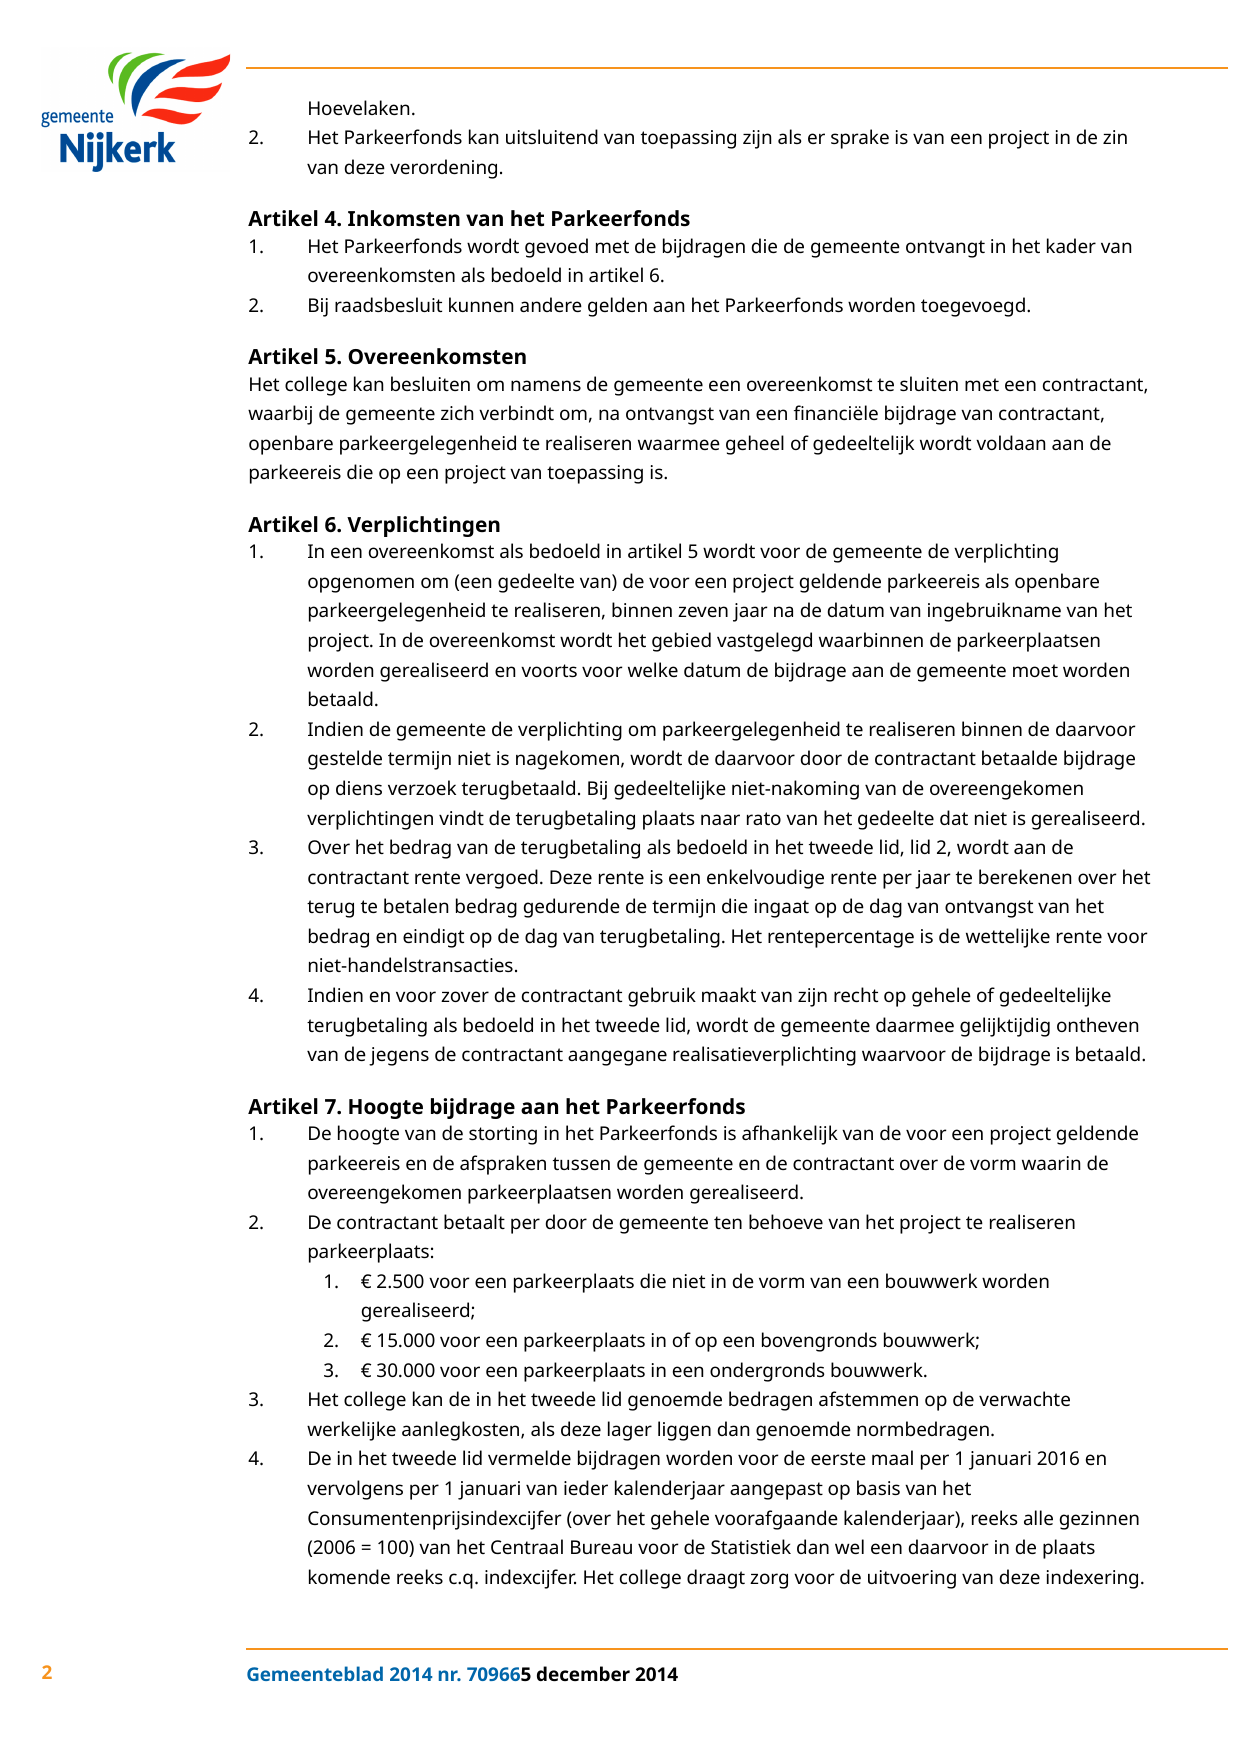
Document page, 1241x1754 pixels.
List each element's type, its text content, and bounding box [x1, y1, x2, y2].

text Het college kan besluiten om namens de gemeente een overeenkomst te sluiten met een contractant, waarbij de gemeente zich verbindt om, na ontvangst van een financiële bijdrage van contractant, openbare parkeergelegenheid te realiseren waarmee geheel of gedeeltelijk wordt voldaan aan de parkeereis die op een project van toepassing is. [248, 371, 1152, 485]
text Artikel 6. Verplichtingen [248, 510, 1152, 538]
list € 15.000 voor een parkeerplaats in of op een bovengronds bouwwerk; [323, 1327, 1152, 1353]
list Het college kan de in het tweede lid genoemde bedragen afstemmen op de verwachte werkelijke aanlegkosten, als deze lager liggen dan genoemde normbedragen. [248, 1386, 1152, 1442]
text Artikel 7. Hoogte bijdrage aan het Parkeerfonds [248, 1092, 1152, 1120]
list De in het tweede lid vermelde bijdragen worden voor de eerste maal per 1 januari 2016 en vervolgens per 1 januari van ieder kalenderjaar aangepast op basis van het Consumentenprijsindexcijfer (over het gehele voorafgaande kalenderjaar), reeks alle gezinnen (2006 = 100) van het Centraal Bureau voor de Statistiek dan wel een daarvoor in de plaats komende reeks c.q. indexcijfer. Het college draagt zorg voor de uitvoering van deze indexering. [248, 1446, 1152, 1590]
list Het Parkeerfonds kan uitsluitend van toepassing zijn als er sprake is van een project in de zin van deze verordening. [248, 124, 1152, 180]
list Over het bedrag van de terugbetaling als bedoeld in het tweede lid, lid 2, wordt aan de contractant rente vergoed. Deze rente is een enkelvoudige rente per jaar te berekenen over het terug te betalen bedrag gedurende de termijn die ingaat op de dag van ontvangst van het bedrag en eindigt op de dag van terugbetaling. Het rentepercentage is de wettelijke rente voor niet-handelstransacties. [248, 834, 1152, 978]
list Bij raadsbesluit kunnen andere gelden aan het Parkeerfonds worden toegevoegd. [248, 292, 1152, 318]
list De hoogte van de storting in het Parkeerfonds is afhankelijk van de voor een project geldende parkeereis en de afspraken tussen de gemeente en de contractant over de vorm waarin de overeengekomen parkeerplaatsen worden gerealiseerd. [248, 1120, 1152, 1205]
list € 2.500 voor een parkeerplaats die niet in de vorm van een bouwwerk worden gerealiseerd; [323, 1268, 1152, 1323]
list Indien en voor zover de contractant gebruik maakt van zijn recht op gehele of gedeeltelijke terugbetaling als bedoeld in het tweede lid, wordt de gemeente daarmee gelijktijdig ontheven van de jegens de contractant aangegane realisatieverplichting waarvoor de bijdrage is betaald. [248, 982, 1152, 1067]
text Artikel 4. Inkomsten van het Parkeerfonds [248, 204, 1152, 233]
list Indien de gemeente de verplichting om parkeergelegenheid te realiseren binnen de daarvoor gestelde termijn niet is nagekomen, wordt de daarvoor door de contractant betaalde bijdrage op diens verzoek terugbetaald. Bij gedeeltelijke niet-nakoming van de overeengekomen verplichtingen vindt de terugbetaling plaats naar rato van het gedeelte dat niet is gerealiseerd. [248, 716, 1152, 830]
picture [41, 47, 231, 172]
text Artikel 5. Overeenkomsten [248, 342, 1152, 371]
list Hoevelaken. [248, 95, 1152, 121]
list De contractant betaalt per door de gemeente ten behoeve van het project te realiseren parkeerplaats: [248, 1209, 1152, 1264]
list € 30.000 voor een parkeerplaats in een ondergronds bouwwerk. [323, 1357, 1152, 1383]
list In een overeenkomst als bedoeld in artikel 5 wordt voor de gemeente de verplichting opgenomen om (een gedeelte van) de voor een project geldende parkeereis als openbare parkeergelegenheid te realiseren, binnen zeven jaar na de datum van ingebruikname van het project. In de overeenkomst wordt het gebied vastgelegd waarbinnen de parkeerplaatsen worden gerealiseerd en voorts voor welke datum de bijdrage aan de gemeente moet worden betaald. [248, 538, 1152, 712]
list Het Parkeerfonds wordt gevoed met de bijdragen die de gemeente ontvangt in het kader van overeenkomsten als bedoeld in artikel 6. [248, 233, 1152, 288]
